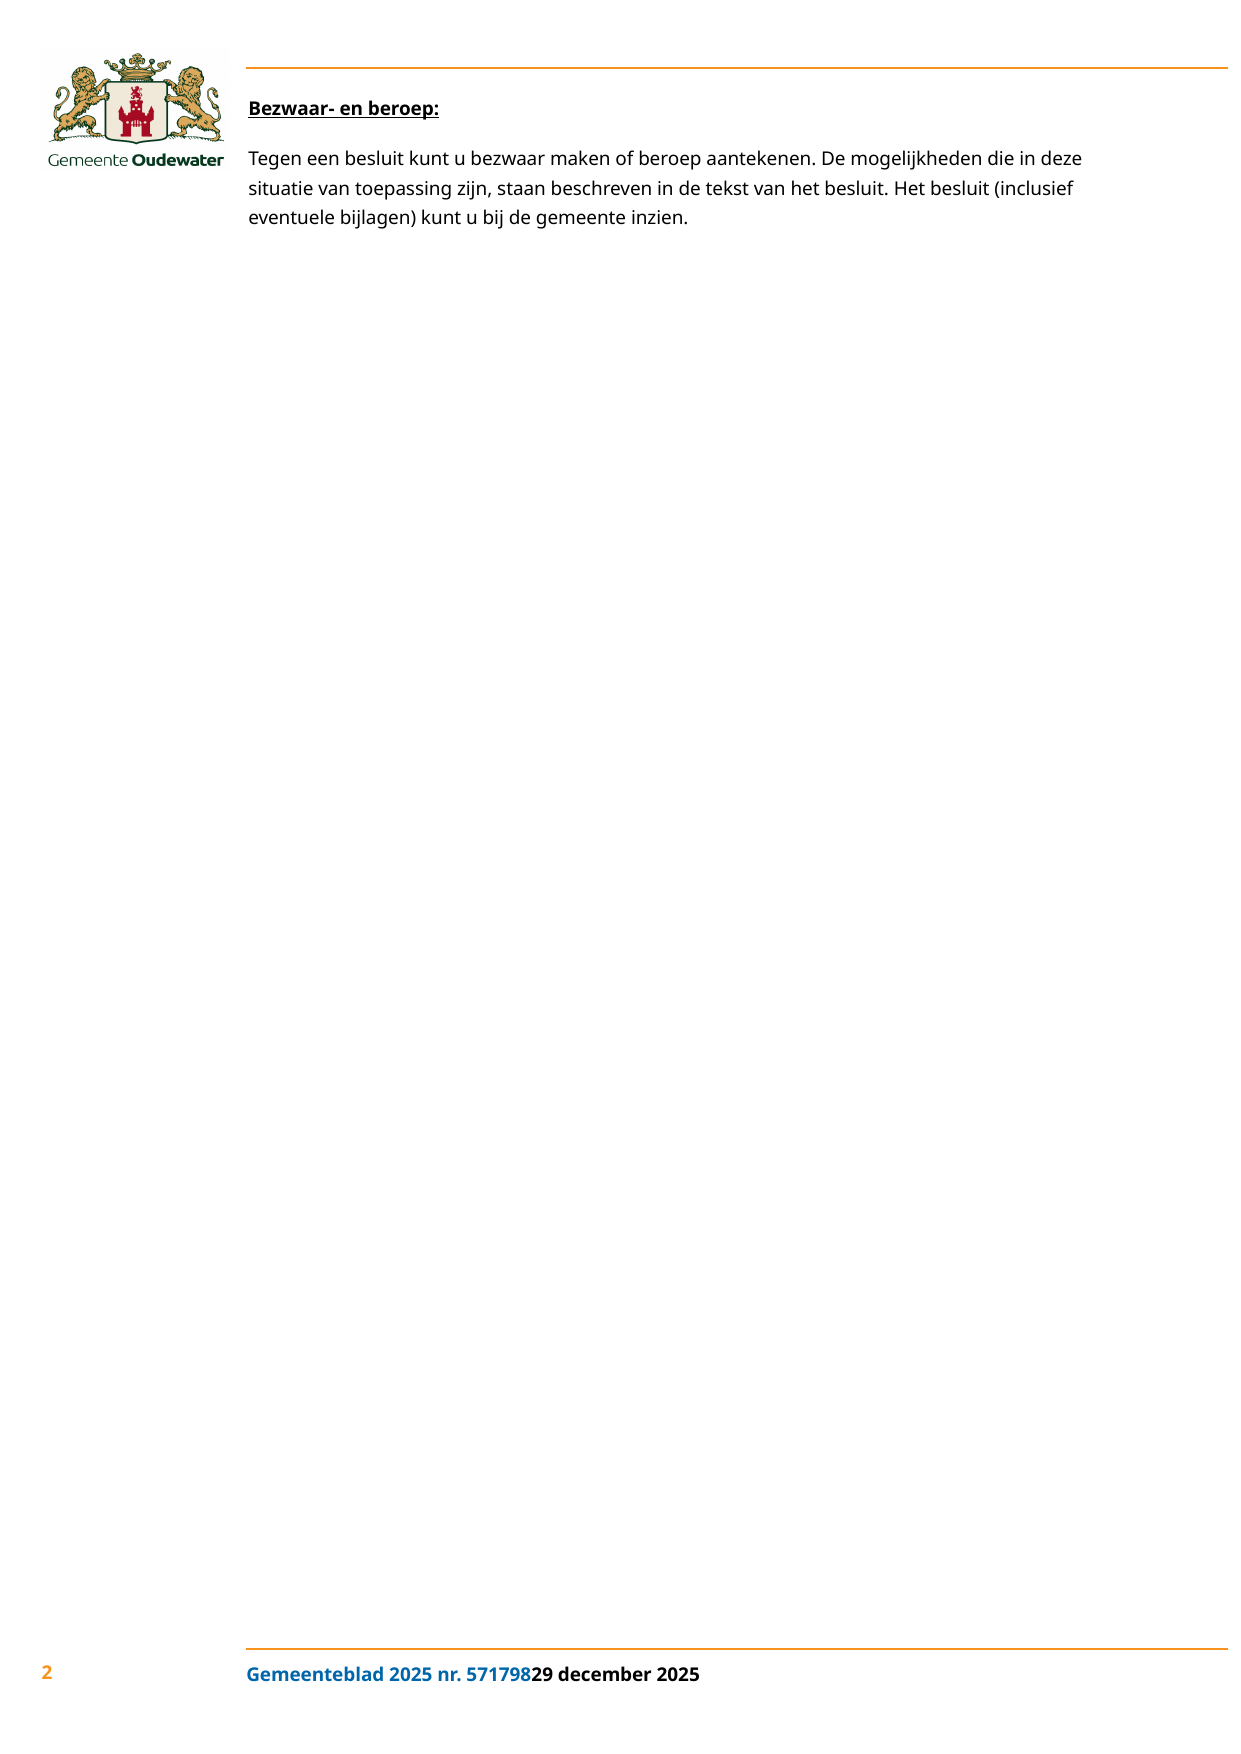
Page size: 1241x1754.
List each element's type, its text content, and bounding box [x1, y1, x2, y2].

text Bezwaar- en beroep: [248, 95, 1152, 121]
picture [41, 47, 231, 172]
text Tegen een besluit kunt u bezwaar maken of beroep aantekenen. De mogelijkheden die in deze situatie van toepassing zijn, staan beschreven in de tekst van het besluit. Het besluit (inclusief eventuele bijlagen) kunt u bij de gemeente inzien. [248, 145, 1152, 230]
